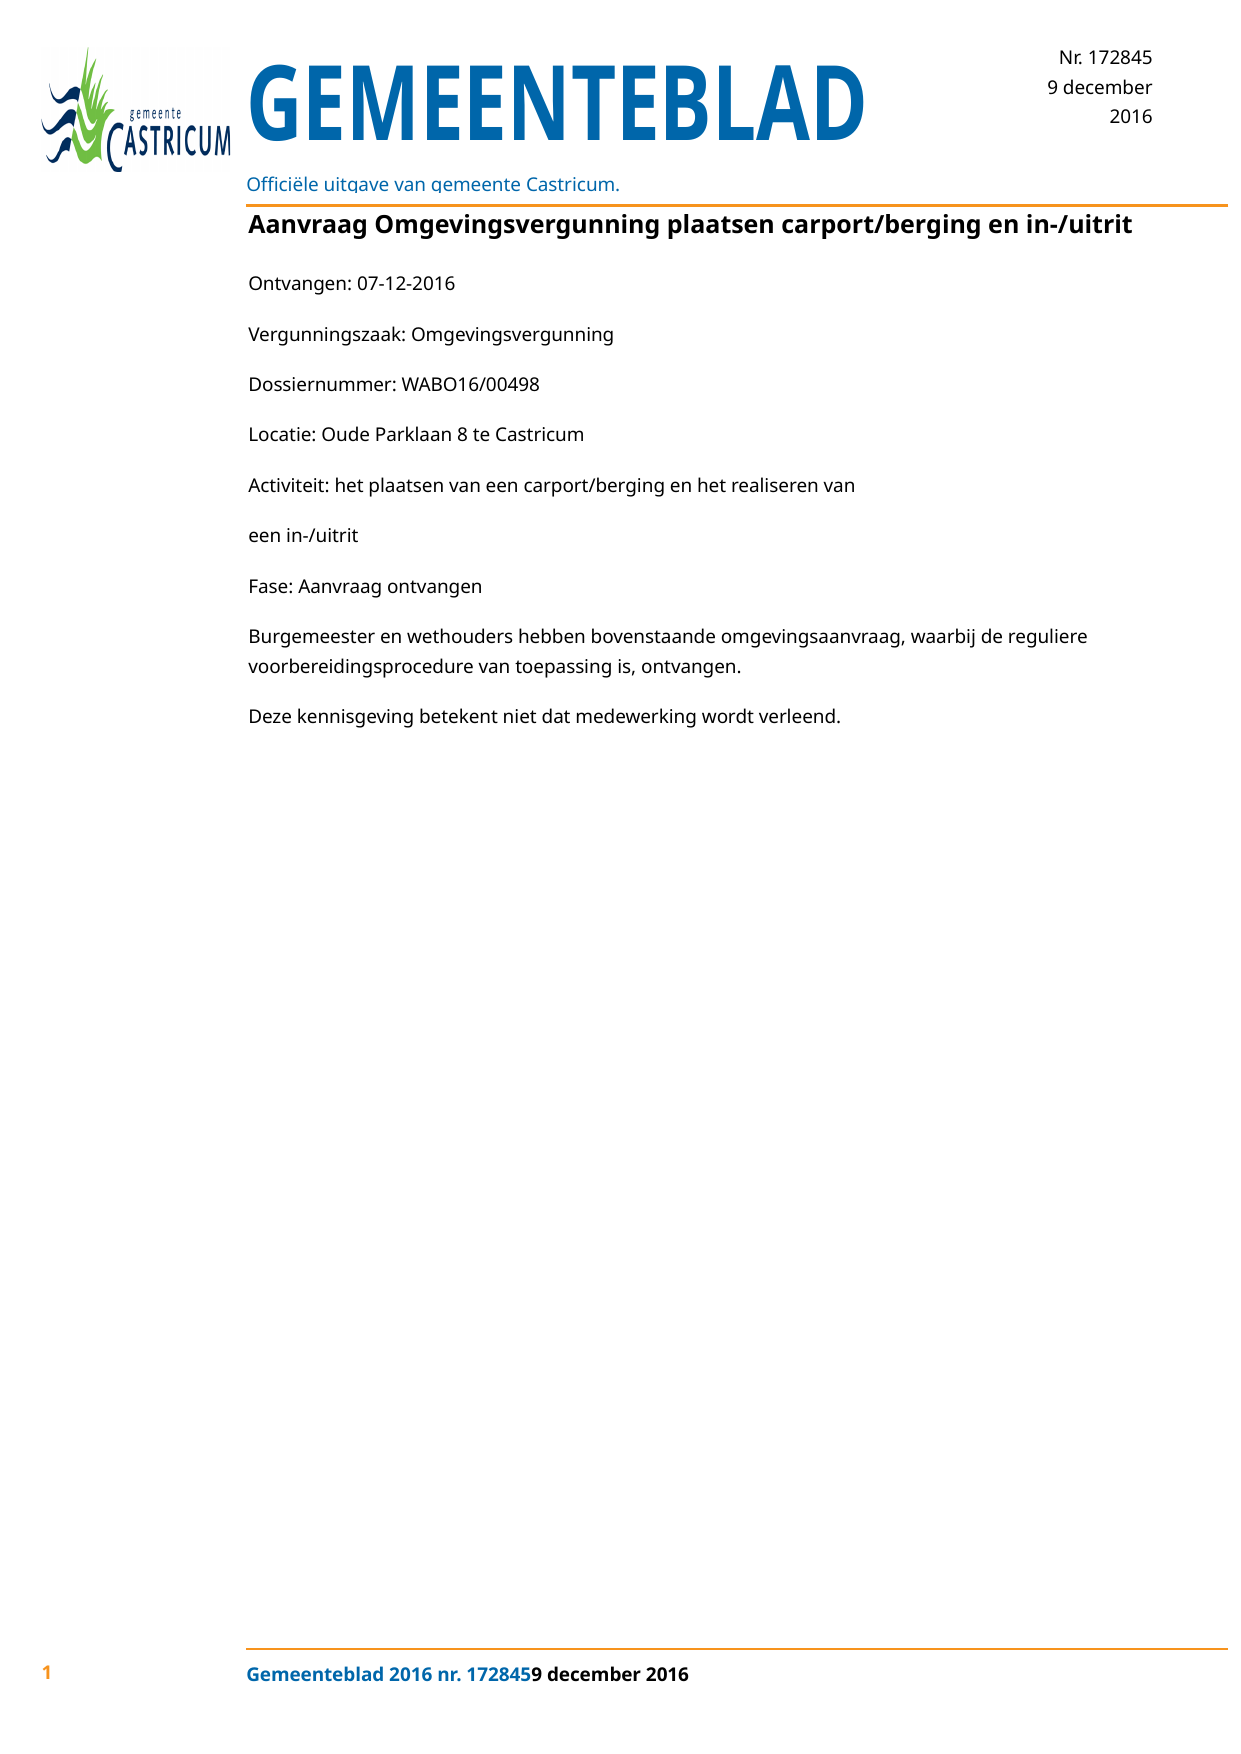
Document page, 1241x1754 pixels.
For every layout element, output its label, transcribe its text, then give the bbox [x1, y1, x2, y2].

text Locatie: Oude Parklaan 8 te Castricum [248, 422, 1152, 447]
text Burgemeester en wethouders hebben bovenstaande omgevingsaanvraag, waarbij de reguliere voorbereidingsprocedure van toepassing is, ontvangen. [248, 623, 1152, 678]
text Activiteit: het plaatsen van een carport/berging en het realiseren van [248, 472, 1152, 498]
text Dossiernummer: WABO16/00498 [248, 371, 1152, 397]
text een in-/uitrit [248, 522, 1152, 548]
text Vergunningszaak: Omgevingsvergunning [248, 321, 1152, 346]
text Aanvraag Omgevingsvergunning plaatsen carport/berging en in-/uitrit [248, 207, 1152, 241]
text Fase: Aanvraag ontvangen [248, 573, 1152, 598]
text Deze kennisgeving betekent niet dat medewerking wordt verleend. [248, 703, 1152, 729]
text Ontvangen: 07-12-2016 [248, 270, 1152, 296]
picture [41, 47, 231, 172]
